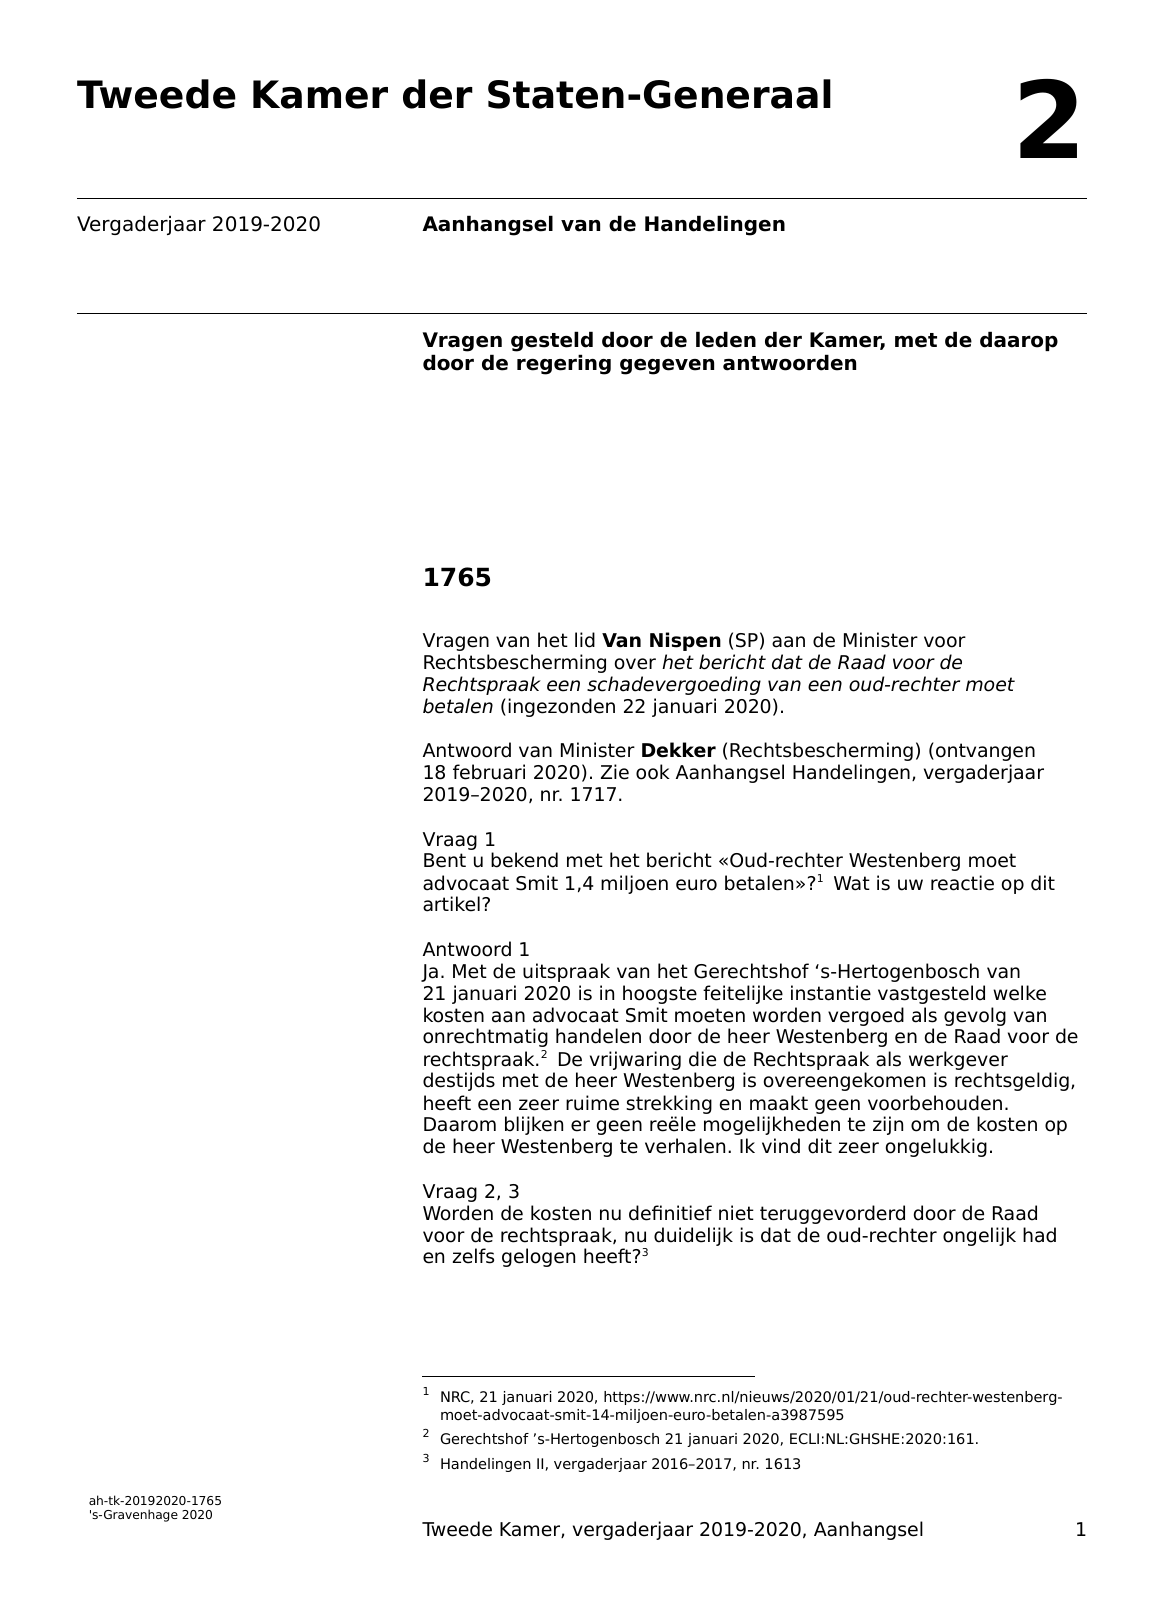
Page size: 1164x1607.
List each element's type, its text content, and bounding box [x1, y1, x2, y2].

text Antwoord 1 [422, 938, 1087, 961]
text Gerechtshof ’s-Hertogenbosch 21 januari 2020, ECLI:NL:GHSHE:2020:161. [422, 1427, 1087, 1449]
table_header Tweede Kamer der Staten-Generaal [77, 59, 886, 198]
text Bent u bekend met het bericht «Oud-rechter Westenberg moet advocaat Smit 1,4 miljoen euro betalen»? Wat is uw reactie op dit artikel? [422, 850, 1087, 916]
text ah-tk-20192020-1765 [88, 1494, 323, 1508]
text 1765 [422, 563, 1087, 592]
table_cell [77, 314, 422, 375]
text Worden de kosten nu definitief niet teruggevorderd door de Raad voor de rechtspraak, nu duidelijk is dat de oud-rechter ongelijk had en zelfs gelogen heeft? [422, 1202, 1087, 1268]
text Vraag 2, 3 [422, 1181, 1087, 1202]
table_header 2 [886, 59, 1087, 198]
table_cell Aanhangsel van de Handelingen [422, 199, 1087, 313]
text Vragen van het lid Van Nispen (SP) aan de Minister voor Rechtsbescherming over het bericht dat de Raad voor de Rechtspraak een schadevergoeding van een oud-rechter moet betalen (ingezonden 22 januari 2020). [422, 630, 1087, 718]
table_cell Vergaderjaar 2019-2020 [77, 199, 422, 313]
text Vraag 1 [422, 828, 1087, 850]
text NRC, 21 januari 2020, https://www.nrc.nl/nieuws/2020/01/21/oud-rechter-westenberg-moet-advocaat-smit-14-miljoen-euro-betalen-a3987595 [422, 1385, 1087, 1424]
text Handelingen II, vergaderjaar 2016–2017, nr. 1613 [422, 1452, 1087, 1474]
text Antwoord van Minister Dekker (Rechtsbescherming) (ontvangen 18 februari 2020). Zie ook Aanhangsel Handelingen, vergaderjaar 2019–2020, nr. 1717. [422, 740, 1087, 806]
text 's-Gravenhage 2020 [88, 1508, 323, 1522]
text Ja. Met de uitspraak van het Gerechtshof ‘s-Hertogenbosch van 21 januari 2020 is in hoogste feitelijke instantie vastgesteld welke kosten aan advocaat Smit moeten worden vergoed als gevolg van onrechtmatig handelen door de heer Westenberg en de Raad voor de rechtspraak. De vrijwaring die de Rechtspraak als werkgever destijds met de heer Westenberg is overeengekomen is rechtsgeldig, heeft een zeer ruime strekking en maakt geen voorbehouden. Daarom blijken er geen reële mogelijkheden te zijn om de kosten op de heer Westenberg te verhalen. Ik vind dit zeer ongelukkig. [422, 961, 1087, 1158]
table_cell Vragen gesteld door de leden der Kamer, met de daarop door de regering gegeven antwoorden [422, 314, 1087, 375]
